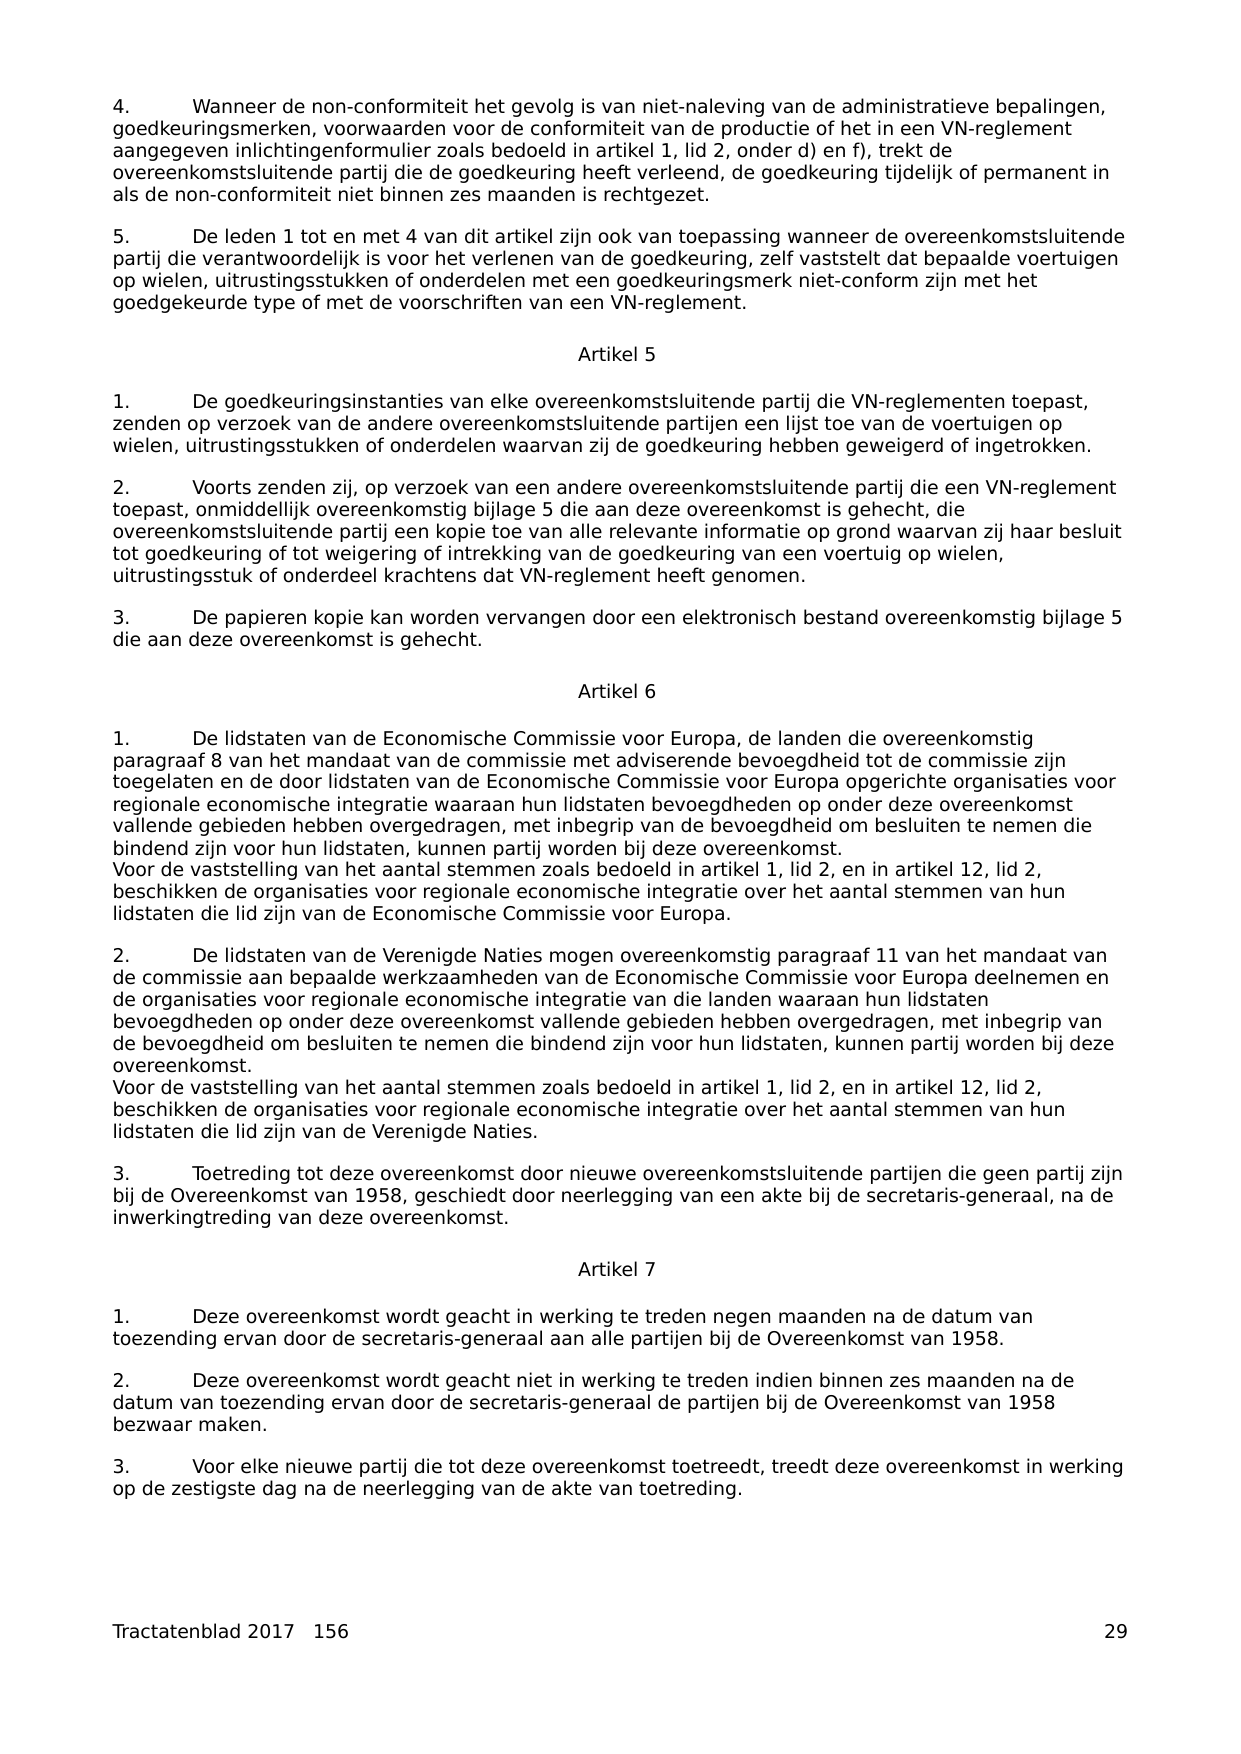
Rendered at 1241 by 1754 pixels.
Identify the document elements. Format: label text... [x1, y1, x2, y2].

text 1. De lidstaten van de Economische Commissie voor Europa, de landen die overeenkomstig paragraaf 8 van het mandaat van de commissie met adviserende bevoegdheid tot de commissie zijn toegelaten en de door lidstaten van de Economische Commissie voor Europa opgerichte organisaties voor regionale economische integratie waaraan hun lidstaten bevoegdheden op onder deze overeenkomst vallende gebieden hebben overgedragen, met inbegrip van de bevoegdheid om besluiten te nemen die bindend zijn voor hun lidstaten, kunnen partij worden bij deze overeenkomst. [112, 727, 1128, 859]
text 3. Voor elke nieuwe partij die tot deze overeenkomst toetreedt, treedt deze overeenkomst in werking op de zestigste dag na de neerlegging van de akte van toetreding. [112, 1456, 1128, 1500]
text 3. Toetreding tot deze overeenkomst door nieuwe overeenkomstsluitende partijen die geen partij zijn bij de Overeenkomst van 1958, geschiedt door neerlegging van een akte bij de secretaris-generaal, na de inwerkingtreding van deze overeenkomst. [112, 1163, 1128, 1229]
subtitle Artikel 7 [112, 1259, 1128, 1281]
text 5. De leden 1 tot en met 4 van dit artikel zijn ook van toepassing wanneer de overeenkomstsluitende partij die verantwoordelijk is voor het verlenen van de goedkeuring, zelf vaststelt dat bepaalde voertuigen op wielen, uitrustingsstukken of onderdelen met een goedkeuringsmerk niet-conform zijn met het goedgekeurde type of met de voorschriften van een VN-reglement. [112, 226, 1128, 314]
text 1. De goedkeuringsinstanties van elke overeenkomstsluitende partij die VN-reglementen toepast, zenden op verzoek van de andere overeenkomstsluitende partijen een lijst toe van de voertuigen op wielen, uitrustingsstukken of onderdelen waarvan zij de goedkeuring hebben geweigerd of ingetrokken. [112, 391, 1128, 457]
text 1. Deze overeenkomst wordt geacht in werking te treden negen maanden na de datum van toezending ervan door de secretaris-generaal aan alle partijen bij de Overeenkomst van 1958. [112, 1306, 1128, 1350]
text 4. Wanneer de non-conformiteit het gevolg is van niet-naleving van de administratieve bepalingen, goedkeuringsmerken, voorwaarden voor de conformiteit van de productie of het in een VN-reglement aangegeven inlichtingenformulier zoals bedoeld in artikel 1, lid 2, onder d) en f), trekt de overeenkomstsluitende partij die de goedkeuring heeft verleend, de goedkeuring tijdelijk of permanent in als de non-conformiteit niet binnen zes maanden is rechtgezet. [112, 96, 1128, 206]
text 3. De papieren kopie kan worden vervangen door een elektronisch bestand overeenkomstig bijlage 5 die aan deze overeenkomst is gehecht. [112, 607, 1128, 651]
text 2. Deze overeenkomst wordt geacht niet in werking te treden indien binnen zes maanden na de datum van toezending ervan door de secretaris-generaal de partijen bij de Overeenkomst van 1958 bezwaar maken. [112, 1370, 1128, 1436]
subtitle Artikel 5 [112, 344, 1128, 366]
subtitle Artikel 6 [112, 681, 1128, 702]
text 2. Voorts zenden zij, op verzoek van een andere overeenkomstsluitende partij die een VN-reglement toepast, onmiddellijk overeenkomstig bijlage 5 die aan deze overeenkomst is gehecht, die overeenkomstsluitende partij een kopie toe van alle relevante informatie op grond waarvan zij haar besluit tot goedkeuring of tot weigering of intrekking van de goedkeuring van een voertuig op wielen, uitrustingsstuk of onderdeel krachtens dat VN-reglement heeft genomen. [112, 477, 1128, 587]
text 2. De lidstaten van de Verenigde Naties mogen overeenkomstig paragraaf 11 van het mandaat van de commissie aan bepaalde werkzaamheden van de Economische Commissie voor Europa deelnemen en de organisaties voor regionale economische integratie van die landen waaraan hun lidstaten bevoegdheden op onder deze overeenkomst vallende gebieden hebben overgedragen, met inbegrip van de bevoegdheid om besluiten te nemen die bindend zijn voor hun lidstaten, kunnen partij worden bij deze overeenkomst. [112, 945, 1128, 1077]
text Voor de vaststelling van het aantal stemmen zoals bedoeld in artikel 1, lid 2, en in artikel 12, lid 2, beschikken de organisaties voor regionale economische integratie over het aantal stemmen van hun lidstaten die lid zijn van de Verenigde Naties. [112, 1077, 1128, 1143]
text Voor de vaststelling van het aantal stemmen zoals bedoeld in artikel 1, lid 2, en in artikel 12, lid 2, beschikken de organisaties voor regionale economische integratie over het aantal stemmen van hun lidstaten die lid zijn van de Economische Commissie voor Europa. [112, 859, 1128, 925]
